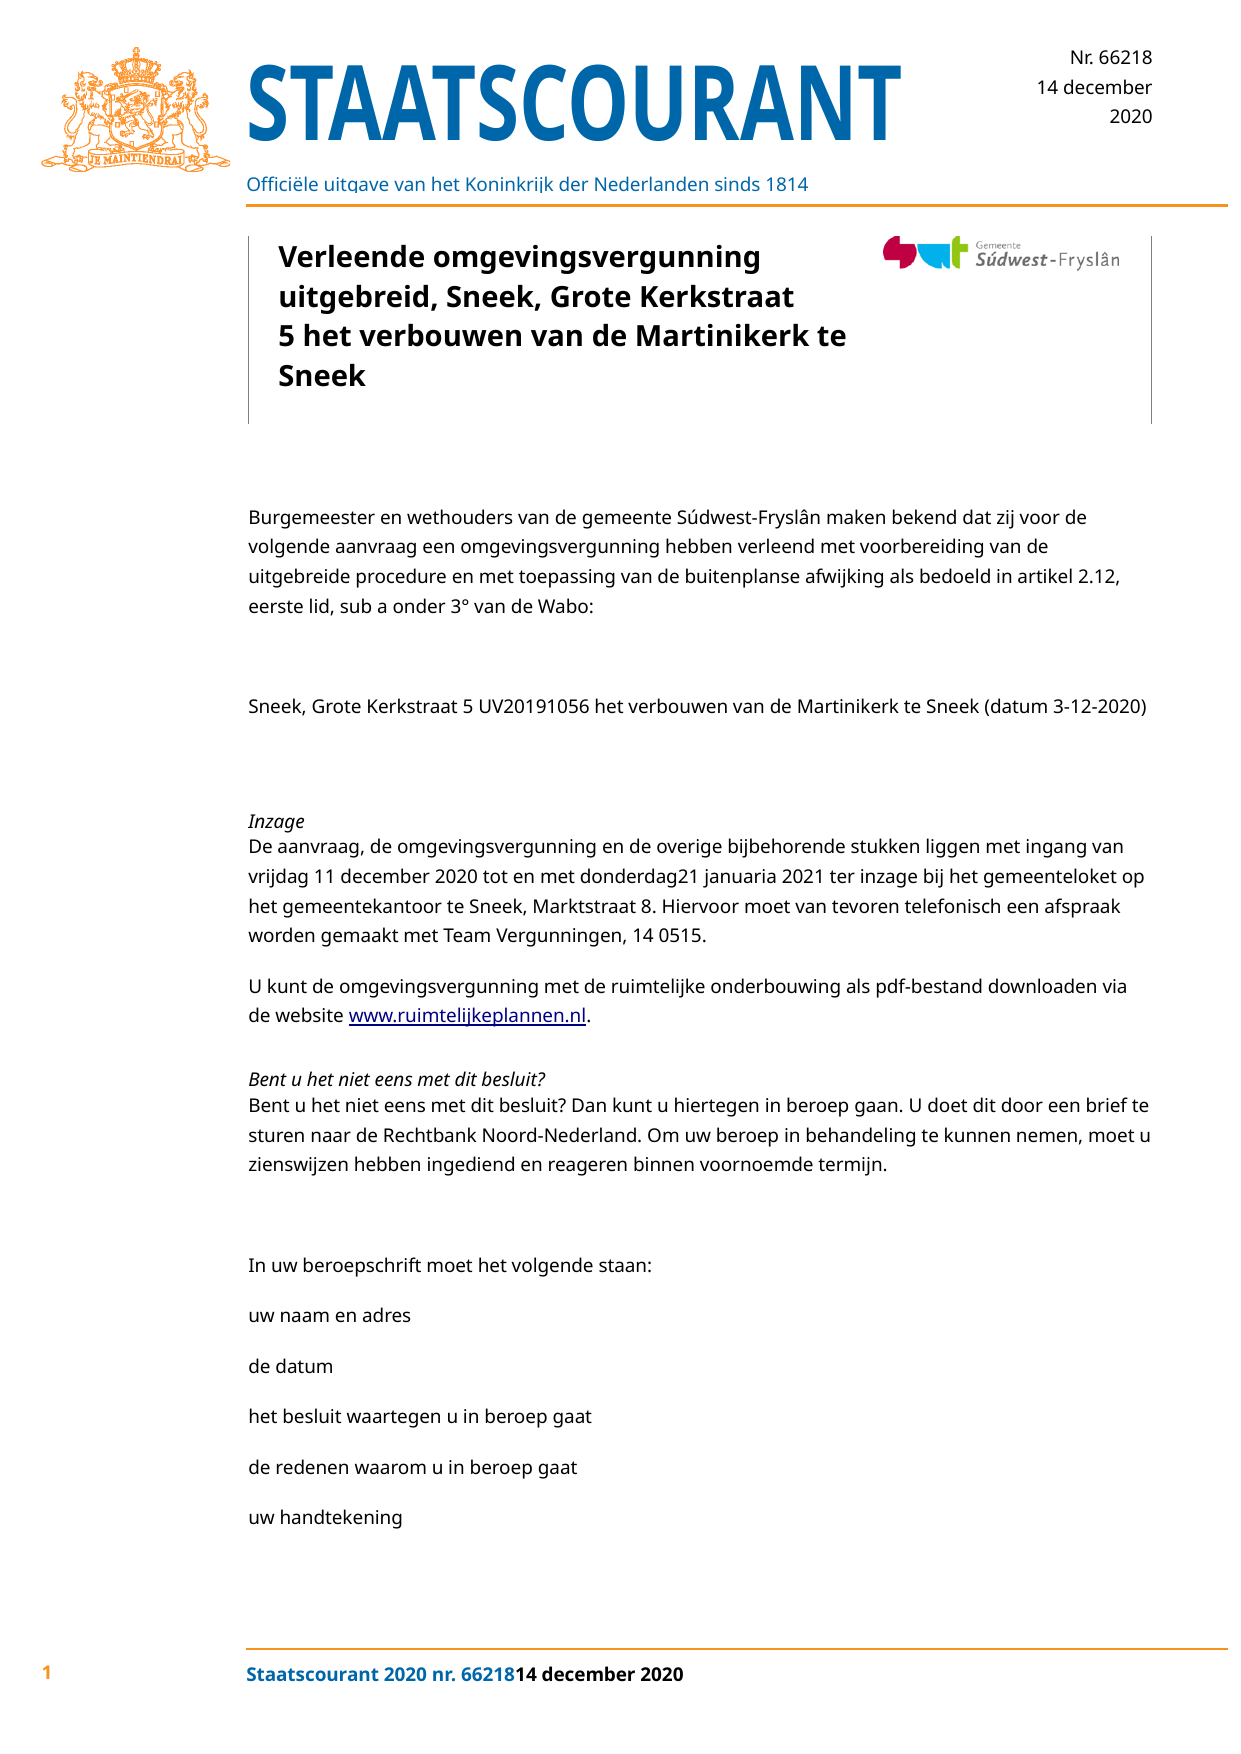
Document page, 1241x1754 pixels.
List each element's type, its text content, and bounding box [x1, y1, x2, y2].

text de datum [248, 1353, 1152, 1379]
text Burgemeester en wethouders van de gemeente Súdwest-Fryslân maken bekend dat zij voor de volgende aanvraag een omgevingsvergunning hebben verleend met voorbereiding van de uitgebreide procedure en met toepassing van de buitenplanse afwijking als bedoeld in artikel 2.12, eerste lid, sub a onder 3° van de Wabo: [248, 504, 1152, 618]
table_header [850, 236, 1151, 424]
text U kunt de omgevingsvergunning met de ruimtelijke onderbouwing als pdf-bestand downloaden via de website www.ruimtelijkeplannen.nl. [248, 973, 1152, 1028]
text het besluit waartegen u in beroep gaat [248, 1403, 1152, 1429]
text Sneek, Grote Kerkstraat 5 UV20191056 het verbouwen van de Martinikerk te Sneek (datum 3-12-2020) [248, 694, 1152, 719]
text In uw beroepschrift moet het volgende staan: [248, 1252, 1152, 1278]
text Bent u het niet eens met dit besluit? Dan kunt u hiertegen in beroep gaan. U doet dit door een brief te sturen naar de Rechtbank Noord-Nederland. Om uw beroep in behandeling te kunnen nemen, moet u zienswijzen hebben ingediend en reageren binnen voornoemde termijn. [248, 1092, 1152, 1177]
text De aanvraag, de omgevingsvergunning en de overige bijbehorende stukken liggen met ingang van vrijdag 11 december 2020 tot en met donderdag21 januaria 2021 ter inzage bij het gemeenteloket op het gemeentekantoor te Sneek, Marktstraat 8. Hiervoor moet van tevoren telefonisch een afspraak worden gemaakt met Team Vergunningen, 14 0515. [248, 834, 1152, 948]
text uw naam en adres [248, 1303, 1152, 1328]
picture [41, 47, 231, 172]
picture [882, 236, 1119, 272]
text Inzage [248, 808, 1152, 834]
table_header Verleende omgevingsvergunning uitgebreid, Sneek, Grote Kerkstraat 5 het verbouwen van de Martinikerk te Sneek [249, 236, 850, 424]
text Bent u het niet eens met dit besluit? [248, 1066, 1152, 1092]
text uw handtekening [248, 1504, 1152, 1530]
text de redenen waarom u in beroep gaat [248, 1454, 1152, 1479]
